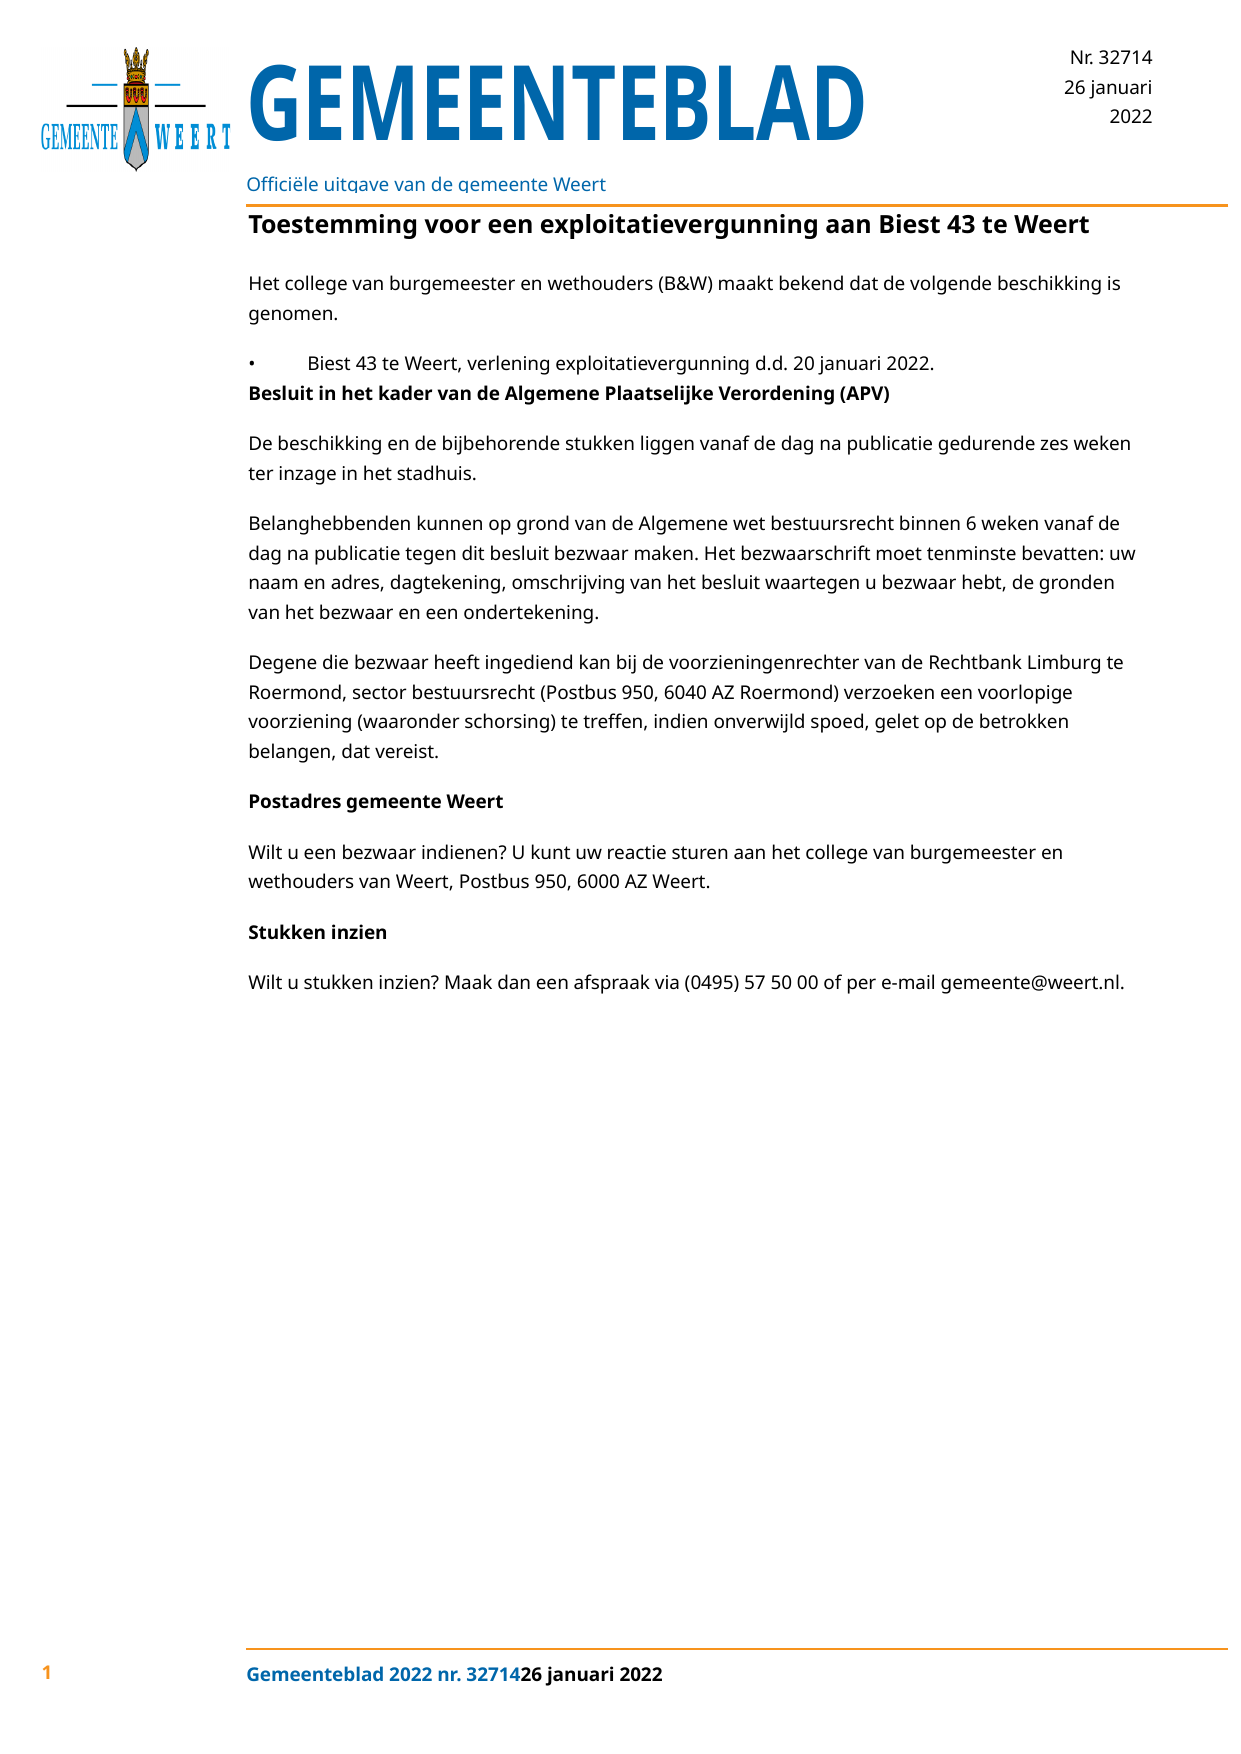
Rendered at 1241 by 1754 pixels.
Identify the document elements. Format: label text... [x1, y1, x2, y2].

text Besluit in het kader van de Algemene Plaatselijke Verordening (APV) [248, 380, 1152, 406]
text Toestemming voor een exploitatievergunning aan Biest 43 te Weert [248, 207, 1152, 241]
picture [41, 47, 231, 172]
text Postadres gemeente Weert [248, 789, 1152, 814]
list Biest 43 te Weert, verlening exploitatievergunning d.d. 20 januari 2022. [248, 350, 1152, 376]
text Wilt u stukken inzien? Maak dan een afspraak via (0495) 57 50 00 of per e-mail gemeente@weert.nl. [248, 969, 1152, 995]
text De beschikking en de bijbehorende stukken liggen vanaf de dag na publicatie gedurende zes weken ter inzage in het stadhuis. [248, 430, 1152, 486]
text Degene die bezwaar heeft ingediend kan bij de voorzieningenrechter van de Rechtbank Limburg te Roermond, sector bestuursrecht (Postbus 950, 6040 AZ Roermond) verzoeken een voorlopige voorziening (waaronder schorsing) te treffen, indien onverwijld spoed, gelet op de betrokken belangen, dat vereist. [248, 649, 1152, 764]
text Wilt u een bezwaar indienen? U kunt uw reactie sturen aan het college van burgemeester en wethouders van Weert, Postbus 950, 6000 AZ Weert. [248, 839, 1152, 894]
text Belanghebbenden kunnen op grond van de Algemene wet bestuursrecht binnen 6 weken vanaf de dag na publicatie tegen dit besluit bezwaar maken. Het bezwaarschrift moet tenminste bevatten: uw naam en adres, dagtekening, omschrijving van het besluit waartegen u bezwaar hebt, de gronden van het bezwaar en een ondertekening. [248, 510, 1152, 625]
text Stukken inzien [248, 919, 1152, 945]
text Het college van burgemeester en wethouders (B&W) maakt bekend dat de volgende beschikking is genomen. [248, 270, 1152, 326]
